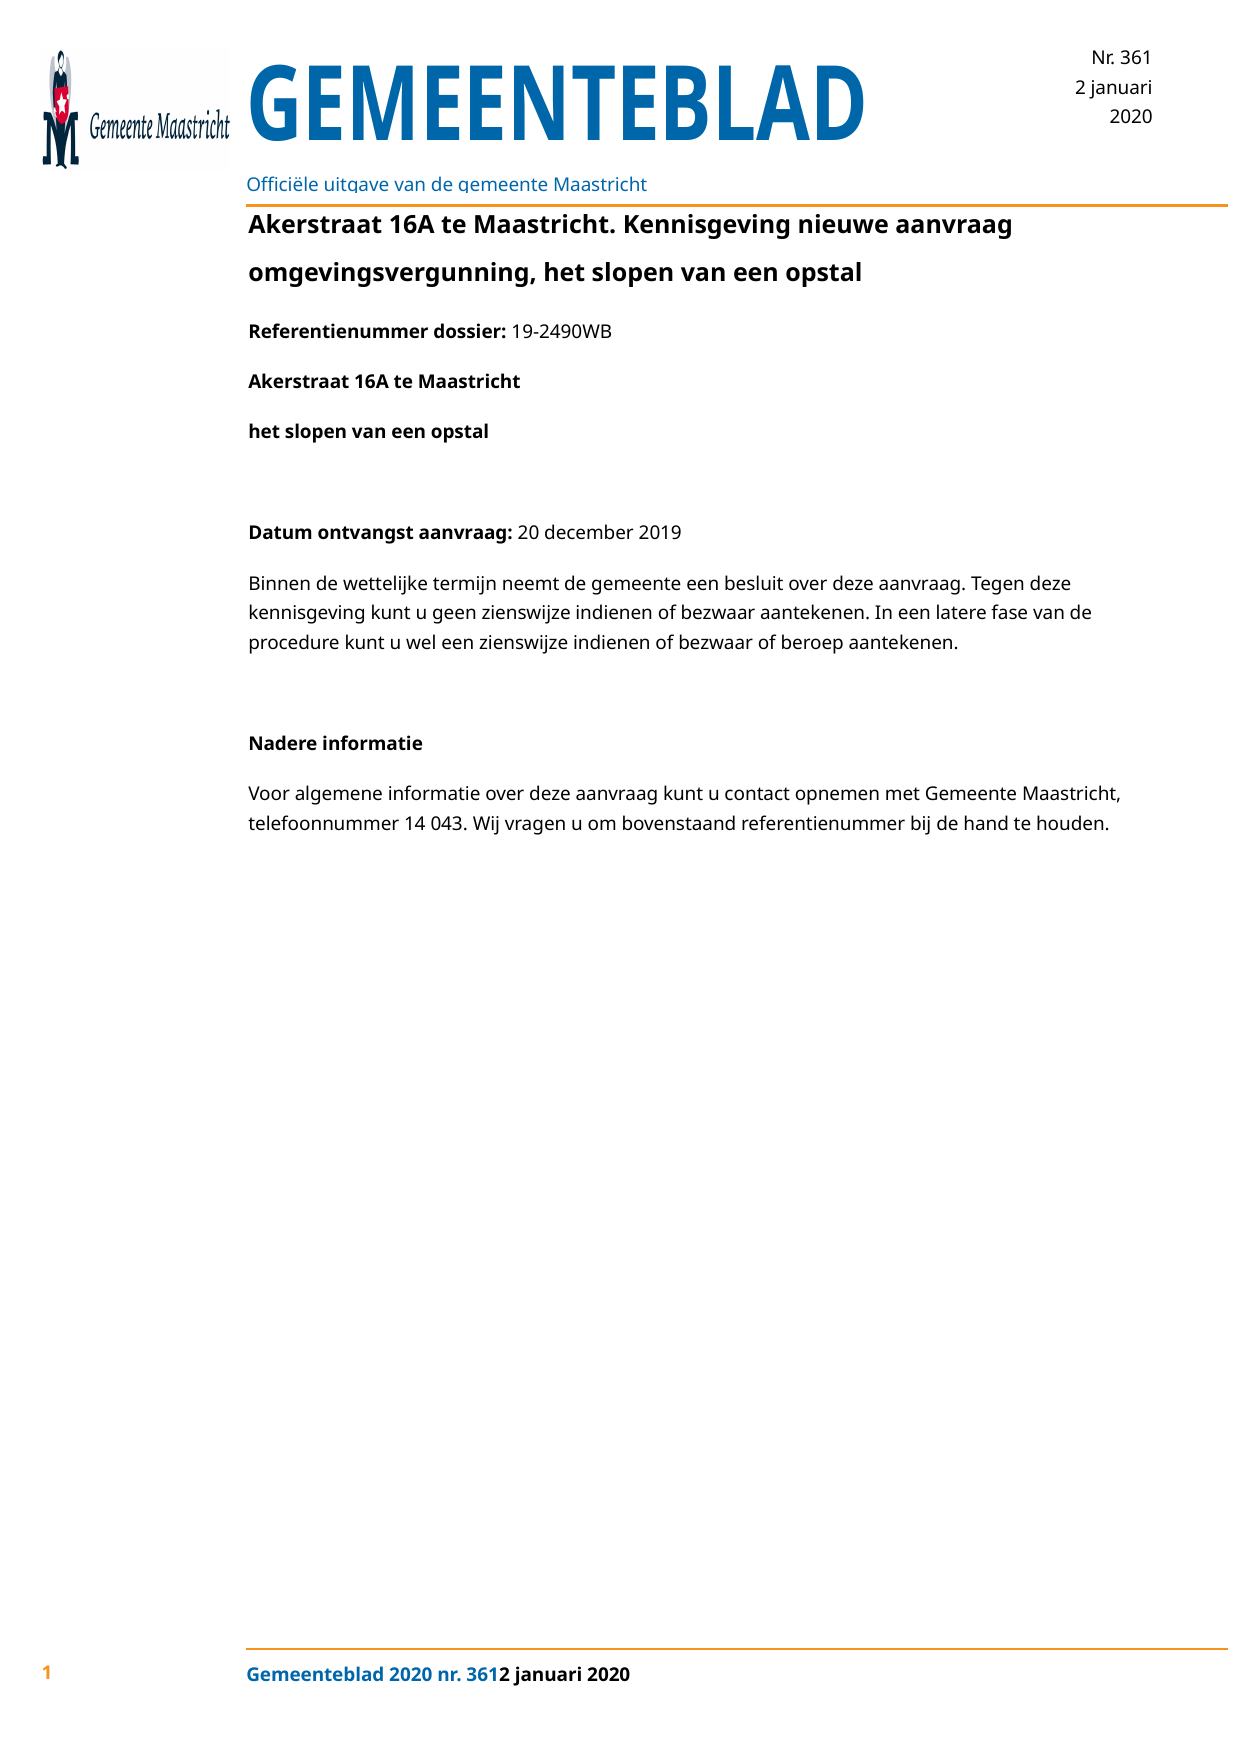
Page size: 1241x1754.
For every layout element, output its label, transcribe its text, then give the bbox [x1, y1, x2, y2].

text Akerstraat 16A te Maastricht [248, 368, 1152, 394]
text het slopen van een opstal [248, 419, 1152, 444]
text Referentienummer dossier: 19-2490WB [248, 318, 1152, 344]
text Datum ontvangst aanvraag: 20 december 2019 [248, 519, 1152, 545]
text Akerstraat 16A te Maastricht. Kennisgeving nieuwe aanvraag omgevingsvergunning, het slopen van een opstal [248, 207, 1152, 288]
picture [41, 47, 231, 172]
text Voor algemene informatie over deze aanvraag kunt u contact opnemen met Gemeente Maastricht, telefoonnummer 14 043. Wij vragen u om bovenstaand referentienummer bij de hand te houden. [248, 780, 1152, 836]
text Binnen de wettelijke termijn neemt de gemeente een besluit over deze aanvraag. Tegen deze kennisgeving kunt u geen zienswijze indienen of bezwaar aantekenen. In een latere fase van de procedure kunt u wel een zienswijze indienen of bezwaar of beroep aantekenen. [248, 570, 1152, 655]
text Nadere informatie [248, 730, 1152, 756]
